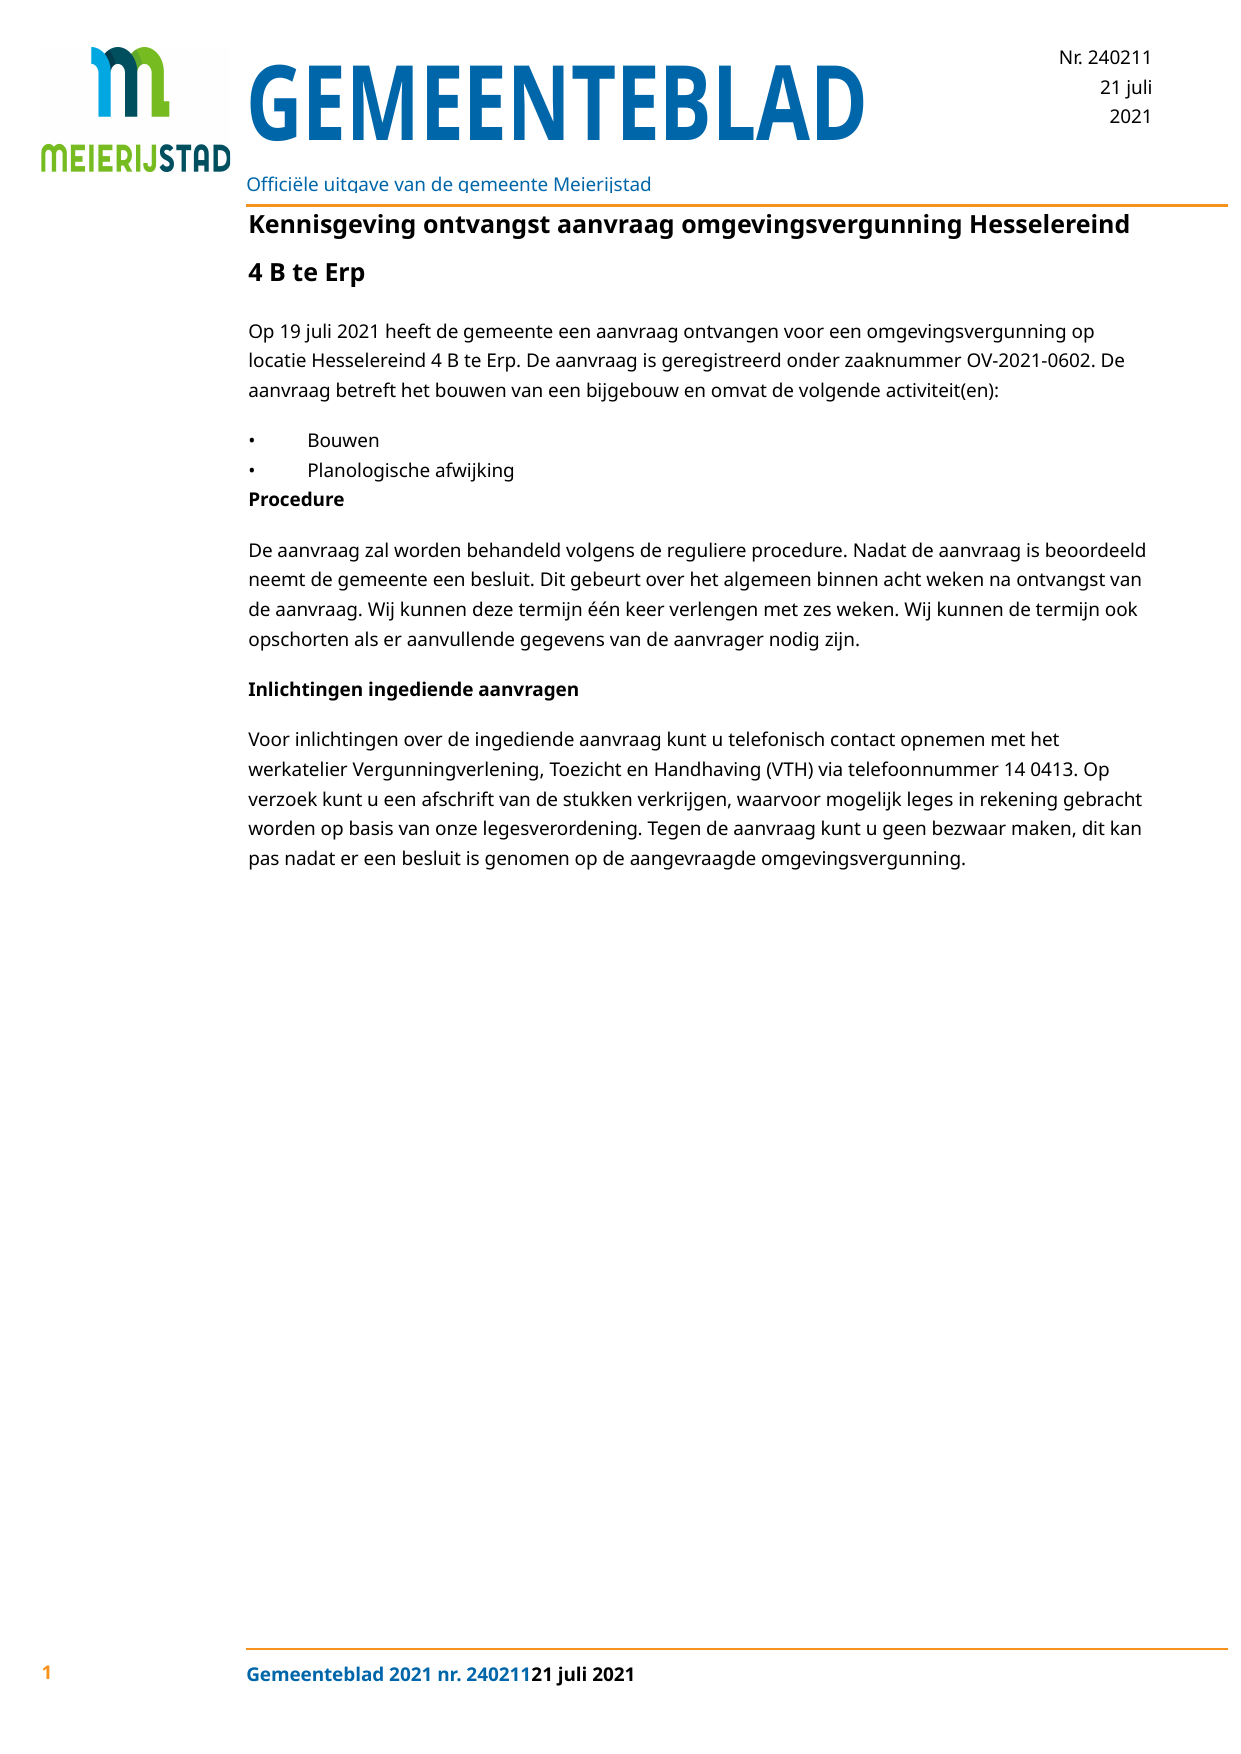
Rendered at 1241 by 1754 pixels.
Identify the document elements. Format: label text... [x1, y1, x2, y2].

text Procedure [248, 487, 1152, 512]
list Bouwen [248, 427, 1152, 453]
list Planologische afwijking [248, 457, 1152, 483]
picture [41, 47, 231, 172]
text Op 19 juli 2021 heeft de gemeente een aanvraag ontvangen voor een omgevingsvergunning op locatie Hesselereind 4 B te Erp. De aanvraag is geregistreerd onder zaaknummer OV-2021-0602. De aanvraag betreft het bouwen van een bijgebouw en omvat de volgende activiteit(en): [248, 318, 1152, 403]
text De aanvraag zal worden behandeld volgens de reguliere procedure. Nadat de aanvraag is beoordeeld neemt de gemeente een besluit. Dit gebeurt over het algemeen binnen acht weken na ontvangst van de aanvraag. Wij kunnen deze termijn één keer verlengen met zes weken. Wij kunnen de termijn ook opschorten als er aanvullende gegevens van de aanvrager nodig zijn. [248, 537, 1152, 652]
text Voor inlichtingen over de ingediende aanvraag kunt u telefonisch contact opnemen met het werkatelier Vergunningverlening, Toezicht en Handhaving (VTH) via telefoonnummer 14 0413. Op verzoek kunt u een afschrift van de stukken verkrijgen, waarvoor mogelijk leges in rekening gebracht worden op basis van onze legesverordening. Tegen de aanvraag kunt u geen bezwaar maken, dit kan pas nadat er een besluit is genomen op de aangevraagde omgevingsvergunning. [248, 727, 1152, 871]
text Inlichtingen ingediende aanvragen [248, 676, 1152, 702]
text Kennisgeving ontvangst aanvraag omgevingsvergunning Hesselereind 4 B te Erp [248, 207, 1152, 288]
